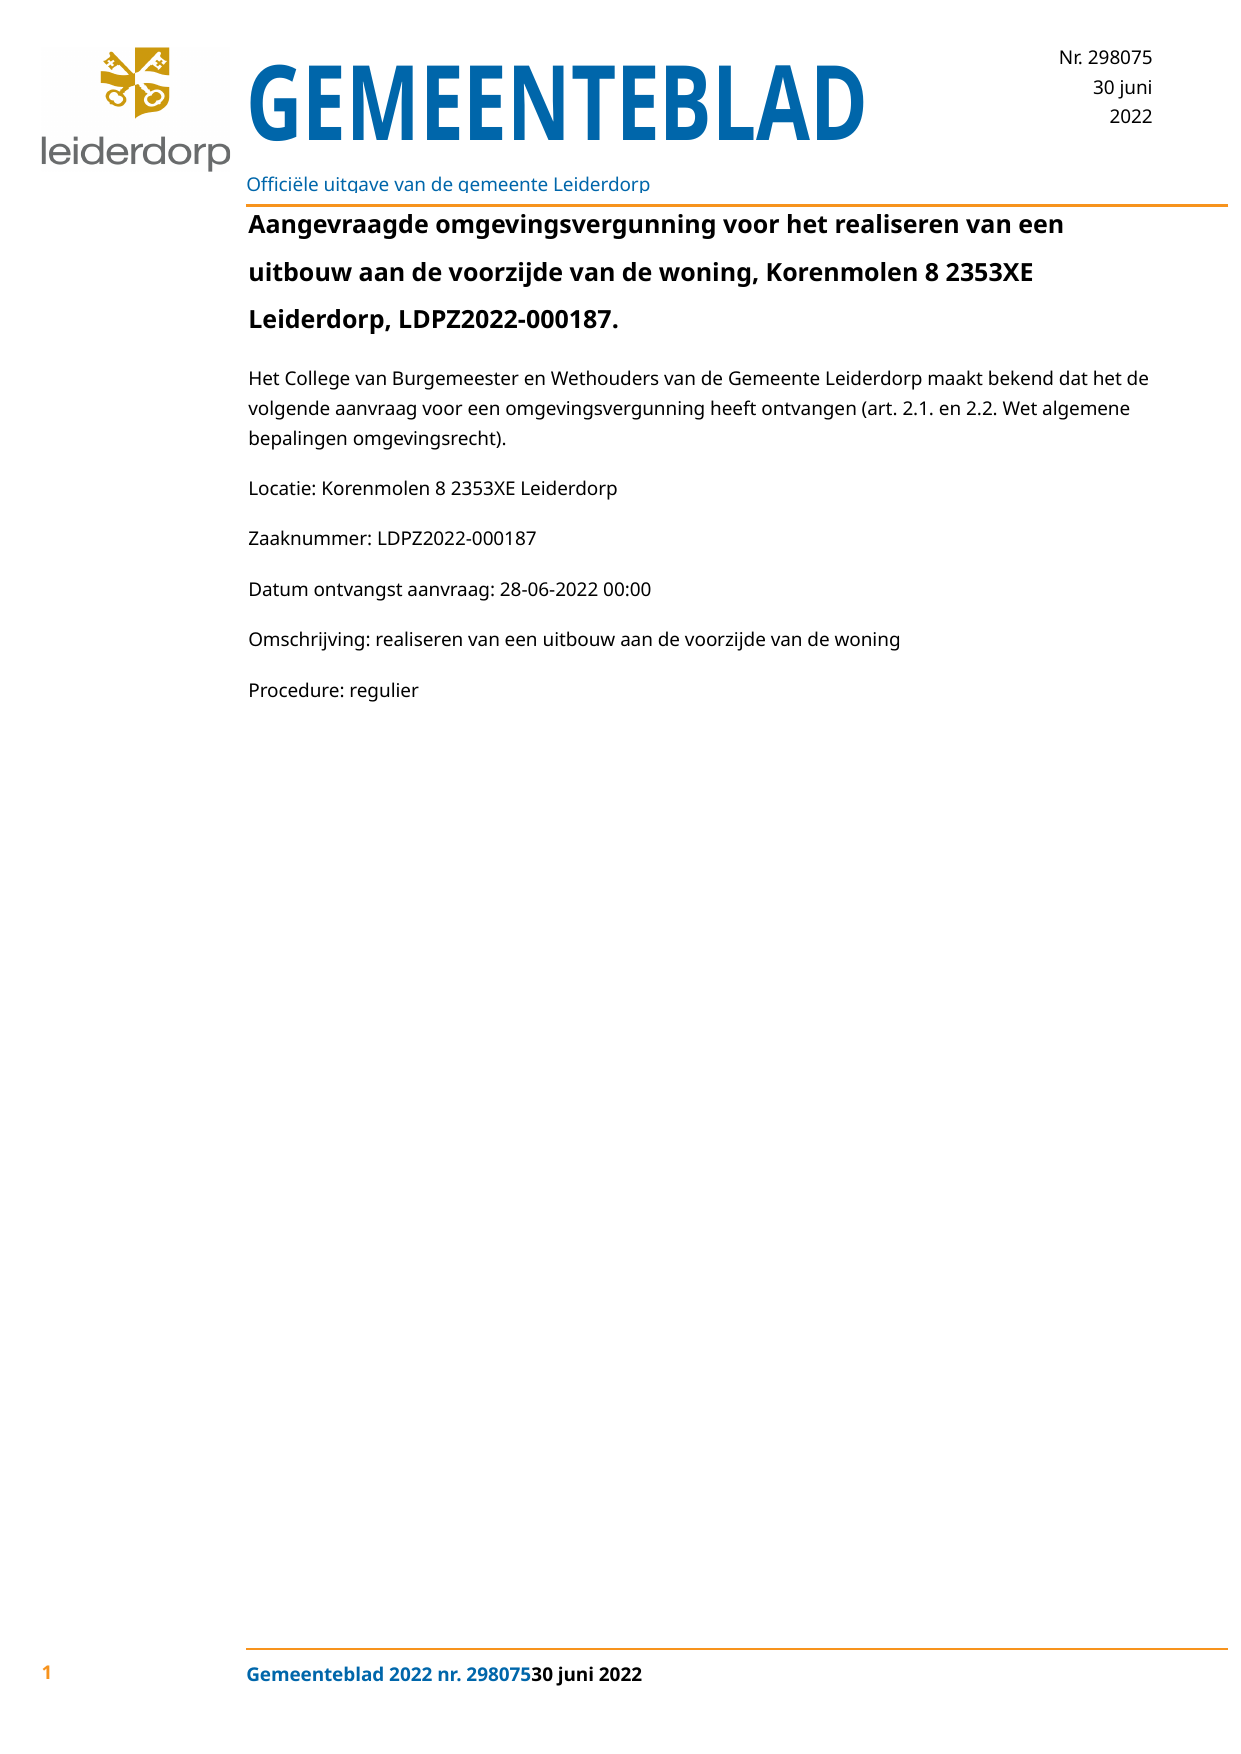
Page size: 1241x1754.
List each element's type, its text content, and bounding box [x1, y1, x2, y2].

text Omschrijving: realiseren van een uitbouw aan de voorzijde van de woning [248, 626, 1152, 652]
text Locatie: Korenmolen 8 2353XE Leiderdorp [248, 475, 1152, 501]
text Procedure: regulier [248, 677, 1152, 702]
text Het College van Burgemeester en Wethouders van de Gemeente Leiderdorp maakt bekend dat het de volgende aanvraag voor een omgevingsvergunning heeft ontvangen (art. 2.1. en 2.2. Wet algemene bepalingen omgevingsrecht). [248, 366, 1152, 450]
text Zaaknummer: LDPZ2022-000187 [248, 526, 1152, 551]
text Aangevraagde omgevingsvergunning voor het realiseren van een uitbouw aan de voorzijde van de woning, Korenmolen 8 2353XE Leiderdorp, LDPZ2022-000187. [248, 207, 1152, 336]
text Datum ontvangst aanvraag: 28-06-2022 00:00 [248, 576, 1152, 602]
picture [41, 47, 231, 172]
